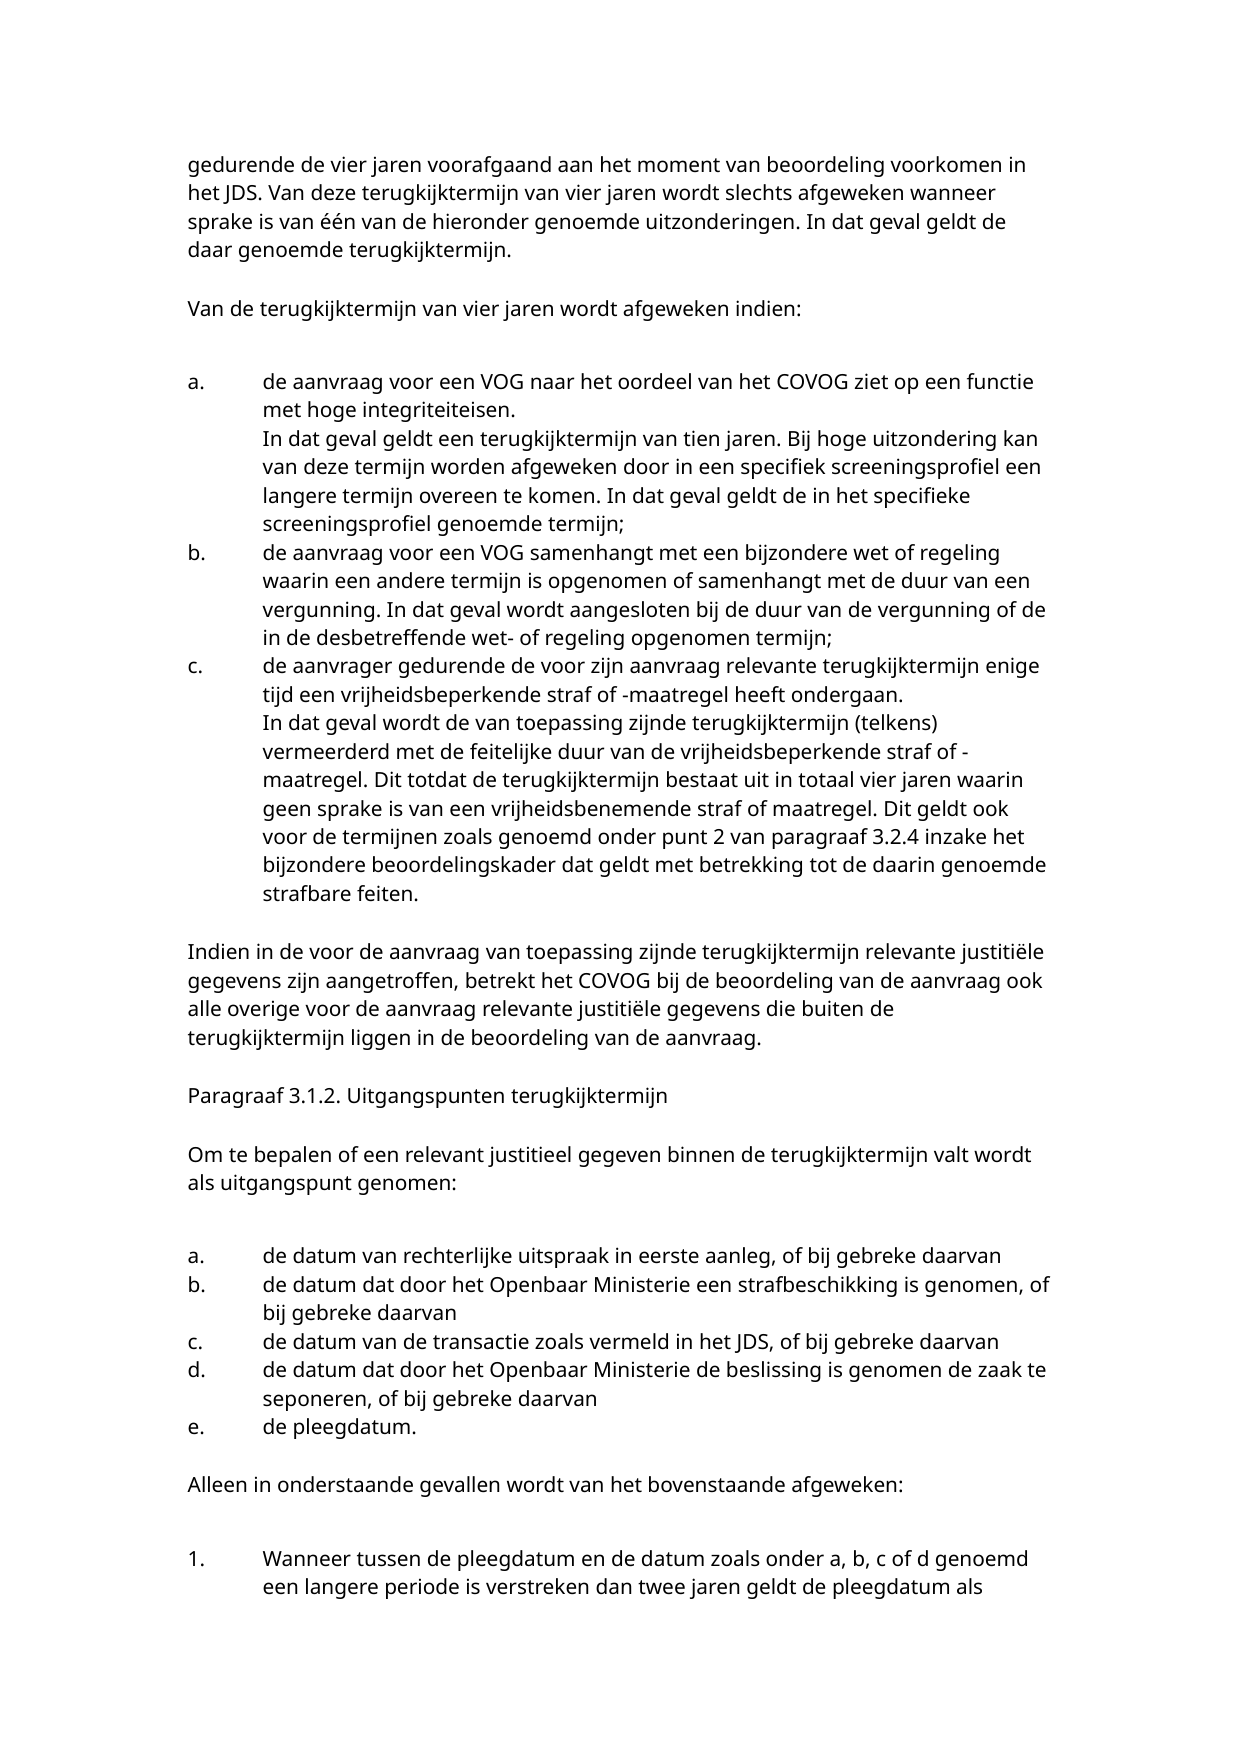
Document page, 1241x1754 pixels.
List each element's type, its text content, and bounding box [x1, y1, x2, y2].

list de datum dat door het Openbaar Ministerie de beslissing is genomen de zaak te seponeren, of bij gebreke daarvan [187, 1355, 1053, 1412]
list de aanvrager gedurende de voor zijn aanvraag relevante terugkijktermijn enige tijd een vrijheidsbeperkende straf of -maatregel heeft ondergaan. [187, 652, 1053, 708]
text Indien in de voor de aanvraag van toepassing zijnde terugkijktermijn relevante justitiële gegevens zijn aangetroffen, betrekt het COVOG bij de beoordeling van de aanvraag ook alle overige voor de aanvraag relevante justitiële gegevens die buiten de terugkijktermijn liggen in de beoordeling van de aanvraag. [187, 937, 1053, 1051]
text gedurende de vier jaren voorafgaand aan het moment van beoordeling voorkomen in het JDS. Van deze terugkijktermijn van vier jaren wordt slechts afgeweken wanneer sprake is van één van de hieronder genoemde uitzonderingen. In dat geval geldt de daar genoemde terugkijktermijn. [187, 150, 1053, 264]
subtitle Paragraaf 3.1.2. Uitgangspunten terugkijktermijn [187, 1081, 1053, 1110]
text Van de terugkijktermijn van vier jaren wordt afgeweken indien: [187, 294, 1053, 322]
text Alleen in onderstaande gevallen wordt van het bovenstaande afgeweken: [187, 1471, 1053, 1499]
list In dat geval geldt een terugkijktermijn van tien jaren. Bij hoge uitzondering kan van deze termijn worden afgeweken door in een specifiek screeningsprofiel een langere termijn overeen te komen. In dat geval geldt de in het specifieke screeningsprofiel genoemde termijn; [187, 424, 1053, 538]
text Om te bepalen of een relevant justitieel gegeven binnen de terugkijktermijn valt wordt als uitgangspunt genomen: [187, 1140, 1053, 1197]
list de datum van rechterlijke uitspraak in eerste aanleg, of bij gebreke daarvan [187, 1242, 1053, 1270]
list de datum dat door het Openbaar Ministerie een strafbeschikking is genomen, of bij gebreke daarvan [187, 1270, 1053, 1327]
list Wanneer tussen de pleegdatum en de datum zoals onder a, b, c of d genoemd een langere periode is verstreken dan twee jaren geldt de pleegdatum als [187, 1544, 1053, 1601]
list de aanvraag voor een VOG naar het oordeel van het COVOG ziet op een functie met hoge integriteiteisen. [187, 367, 1053, 424]
list In dat geval wordt de van toepassing zijnde terugkijktermijn (telkens) vermeerderd met de feitelijke duur van de vrijheidsbeperkende straf of -maatregel. Dit totdat de terugkijktermijn bestaat uit in totaal vier jaren waarin geen sprake is van een vrijheidsbenemende straf of maatregel. Dit geldt ook voor de termijnen zoals genoemd onder punt 2 van paragraaf 3.2.4 inzake het bijzondere beoordelingskader dat geldt met betrekking tot de daarin genoemde strafbare feiten. [187, 708, 1053, 907]
list de pleegdatum. [187, 1412, 1053, 1441]
list de datum van de transactie zoals vermeld in het JDS, of bij gebreke daarvan [187, 1327, 1053, 1355]
list de aanvraag voor een VOG samenhangt met een bijzondere wet of regeling waarin een andere termijn is opgenomen of samenhangt met de duur van een vergunning. In dat geval wordt aangesloten bij de duur van de vergunning of de in de desbetreffende wet- of regeling opgenomen termijn; [187, 538, 1053, 652]
